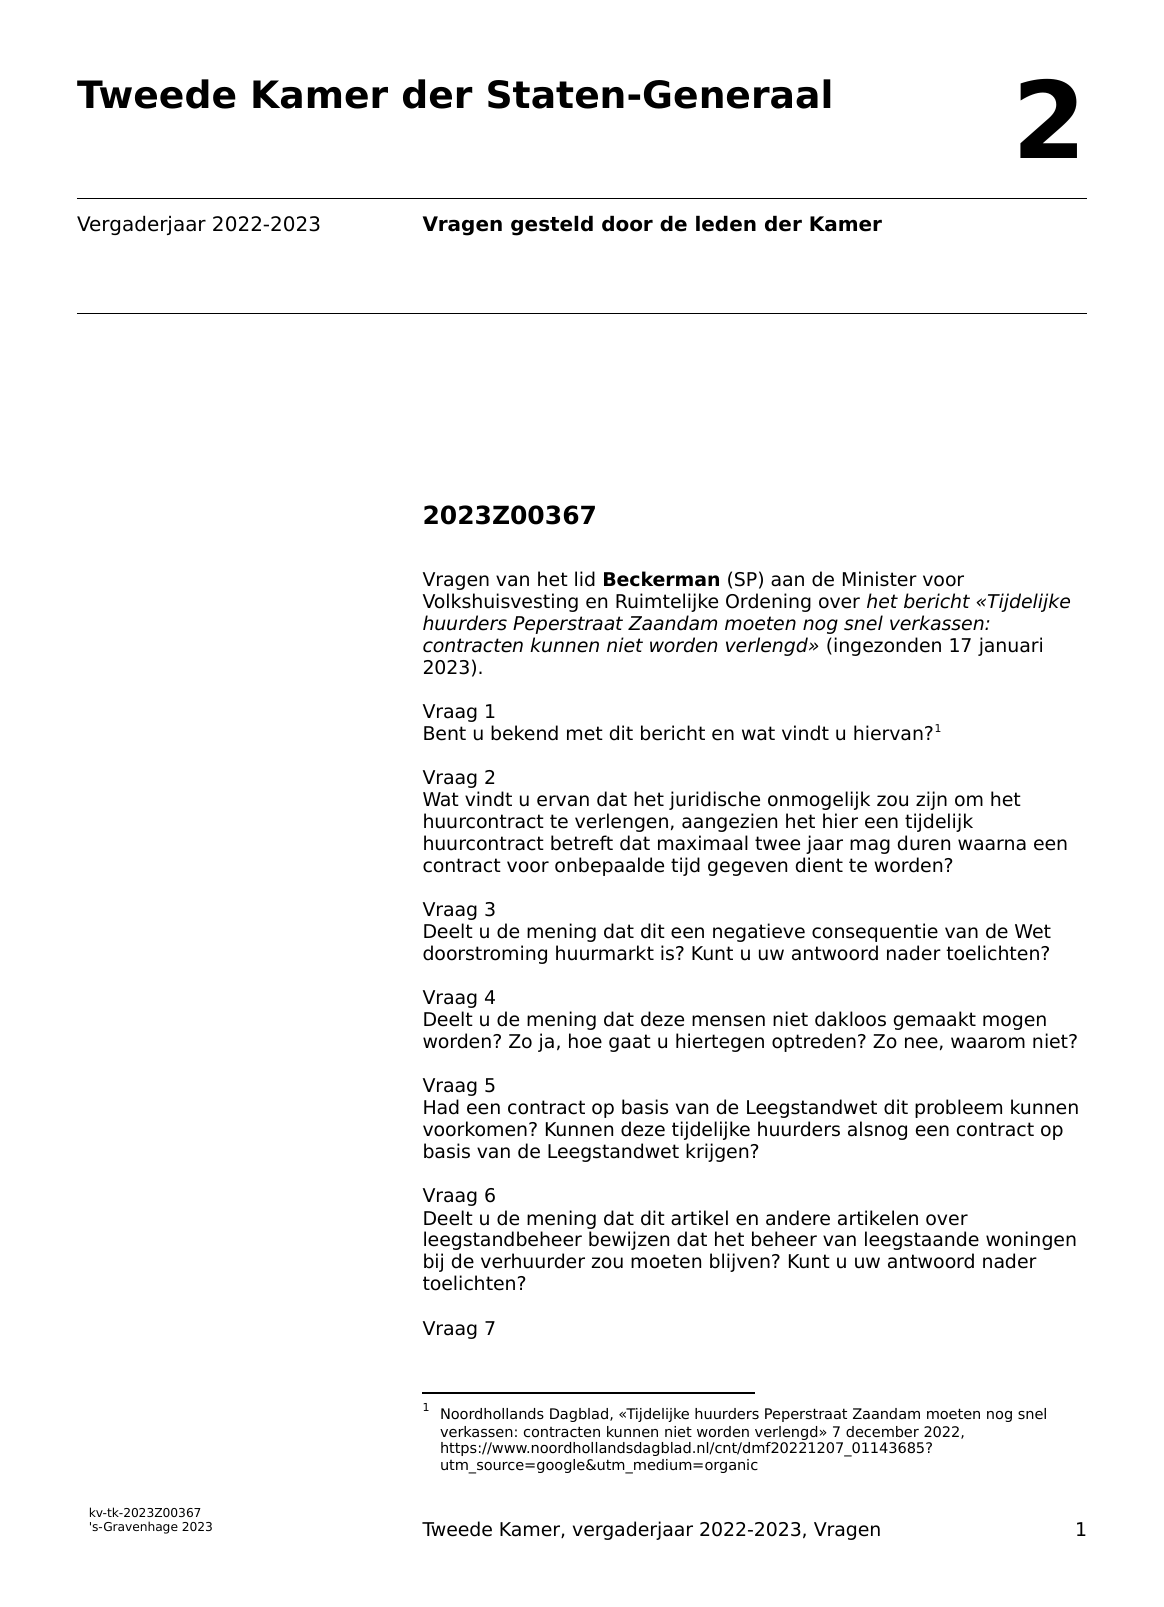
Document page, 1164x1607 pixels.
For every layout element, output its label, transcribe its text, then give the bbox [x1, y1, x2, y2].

text 's-Gravenhage 2023 [88, 1520, 323, 1534]
text Deelt u de mening dat deze mensen niet dakloos gemaakt mogen worden? Zo ja, hoe gaat u hiertegen optreden? Zo nee, waarom niet? [422, 1009, 1087, 1053]
text Vraag 7 [422, 1317, 1087, 1339]
table_header Tweede Kamer der Staten-Generaal [77, 59, 886, 198]
text Vraag 5 [422, 1075, 1087, 1097]
text Had een contract op basis van de Leegstandwet dit probleem kunnen voorkomen? Kunnen deze tijdelijke huurders alsnog een contract op basis van de Leegstandwet krijgen? [422, 1097, 1087, 1163]
text Noordhollands Dagblad, «Tijdelijke huurders Peperstraat Zaandam moeten nog snel verkassen: contracten kunnen niet worden verlengd» 7 december 2022, https://www.noordhollandsdagblad.nl/cnt/dmf20221207_01143685?utm_source=google&utm_medium=organic [422, 1402, 1087, 1474]
text Vraag 4 [422, 987, 1087, 1009]
text Vraag 3 [422, 899, 1087, 921]
text Vraag 1 [422, 701, 1087, 723]
text Vragen van het lid Beckerman (SP) aan de Minister voor Volkshuisvesting en Ruimtelijke Ordening over het bericht «Tijdelijke huurders Peperstraat Zaandam moeten nog snel verkassen: contracten kunnen niet worden verlengd» (ingezonden 17 januari 2023). [422, 569, 1087, 679]
table_cell Vergaderjaar 2022-2023 [77, 199, 422, 313]
text Deelt u de mening dat dit een negatieve consequentie van de Wet doorstroming huurmarkt is? Kunt u uw antwoord nader toelichten? [422, 921, 1087, 965]
text Deelt u de mening dat dit artikel en andere artikelen over leegstandbeheer bewijzen dat het beheer van leegstaande woningen bij de verhuurder zou moeten blijven? Kunt u uw antwoord nader toelichten? [422, 1207, 1087, 1295]
text Bent u bekend met dit bericht en wat vindt u hiervan? [422, 723, 1087, 745]
text Wat vindt u ervan dat het juridische onmogelijk zou zijn om het huurcontract te verlengen, aangezien het hier een tijdelijk huurcontract betreft dat maximaal twee jaar mag duren waarna een contract voor onbepaalde tijd gegeven dient te worden? [422, 789, 1087, 877]
table_header 2 [886, 59, 1087, 198]
text Vraag 6 [422, 1185, 1087, 1207]
text kv-tk-2023Z00367 [88, 1506, 323, 1520]
text 2023Z00367 [422, 501, 1087, 531]
table_cell Vragen gesteld door de leden der Kamer [422, 199, 1087, 313]
text Vraag 2 [422, 767, 1087, 789]
